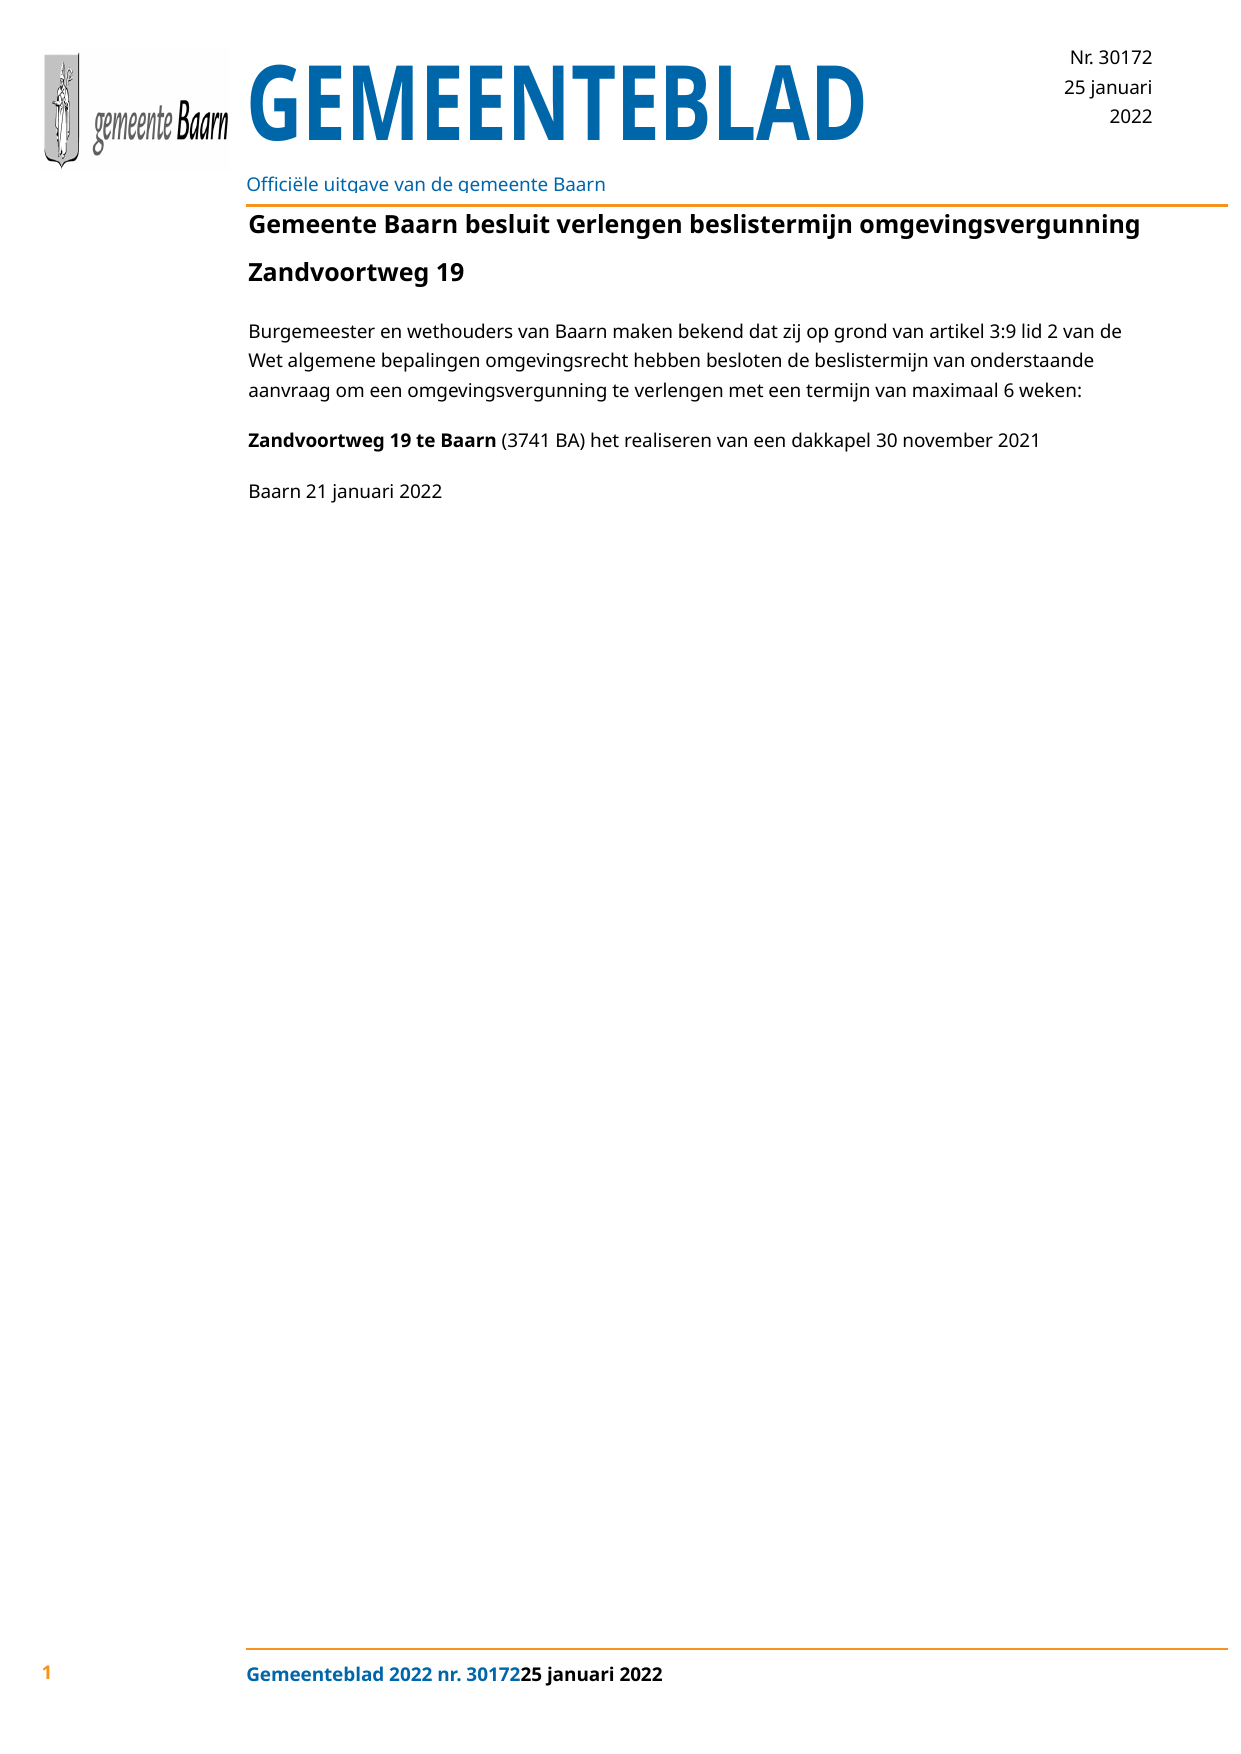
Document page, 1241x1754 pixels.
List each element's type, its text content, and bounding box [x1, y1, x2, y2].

picture [41, 47, 231, 172]
text Burgemeester en wethouders van Baarn maken bekend dat zij op grond van artikel 3:9 lid 2 van de Wet algemene bepalingen omgevingsrecht hebben besloten de beslistermijn van onderstaande aanvraag om een omgevingsvergunning te verlengen met een termijn van maximaal 6 weken: [248, 318, 1152, 403]
text Gemeente Baarn besluit verlengen beslistermijn omgevingsvergunning Zandvoortweg 19 [248, 207, 1152, 288]
text Zandvoortweg 19 te Baarn (3741 BA) het realiseren van een dakkapel 30 november 2021 [248, 427, 1152, 453]
text Baarn 21 januari 2022 [248, 478, 1152, 504]
